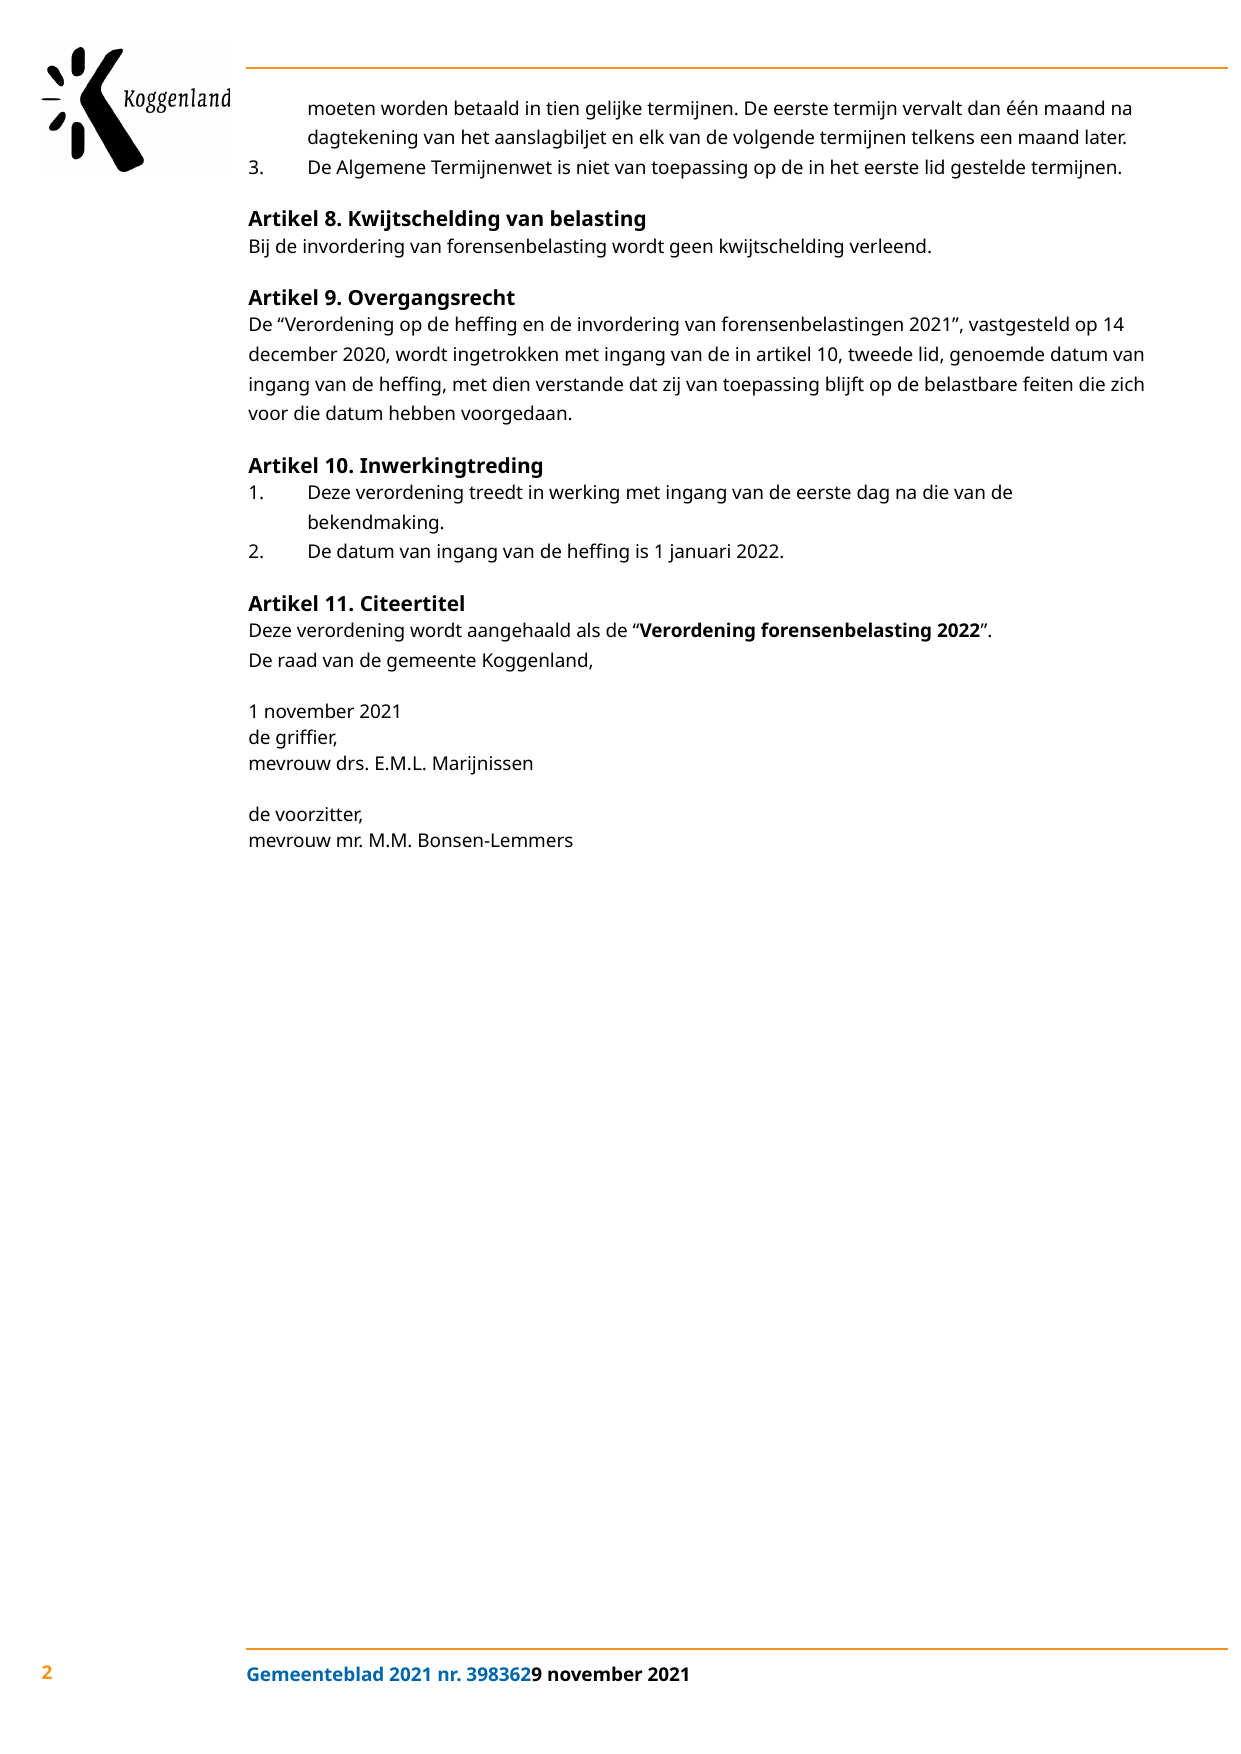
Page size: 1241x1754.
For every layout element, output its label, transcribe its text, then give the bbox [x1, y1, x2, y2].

list moeten worden betaald in tien gelijke termijnen. De eerste termijn vervalt dan één maand na dagtekening van het aanslagbiljet en elk van de volgende termijnen telkens een maand later. [248, 95, 1152, 150]
text Artikel 9. Overgangsrecht [248, 283, 1152, 312]
text mevrouw mr. M.M. Bonsen-Lemmers [248, 827, 1152, 853]
text Deze verordening wordt aangehaald als de “Verordening forensenbelasting 2022”. [248, 617, 1152, 643]
picture [41, 47, 231, 172]
text De raad van de gemeente Koggenland, [248, 647, 1152, 673]
text Artikel 11. Citeertitel [248, 589, 1152, 617]
text De “Verordening op de heffing en de invordering van forensenbelastingen 2021”, vastgesteld op 14 december 2020, wordt ingetrokken met ingang van de in artikel 10, tweede lid, genoemde datum van ingang van de heffing, met dien verstande dat zij van toepassing blijft op de belastbare feiten die zich voor die datum hebben voorgedaan. [248, 312, 1152, 426]
text 1 november 2021 [248, 698, 1152, 724]
text Artikel 10. Inwerkingtreding [248, 451, 1152, 479]
text mevrouw drs. E.M.L. Marijnissen [248, 750, 1152, 776]
list Deze verordening treedt in werking met ingang van de eerste dag na die van de bekendmaking. [248, 479, 1152, 534]
list De datum van ingang van de heffing is 1 januari 2022. [248, 538, 1152, 564]
text de voorzitter, [248, 801, 1152, 827]
list De Algemene Termijnenwet is niet van toepassing op de in het eerste lid gestelde termijnen. [248, 154, 1152, 180]
text Bij de invordering van forensenbelasting wordt geen kwijtschelding verleend. [248, 233, 1152, 258]
text Artikel 8. Kwijtschelding van belasting [248, 204, 1152, 233]
text de griffier, [248, 724, 1152, 750]
